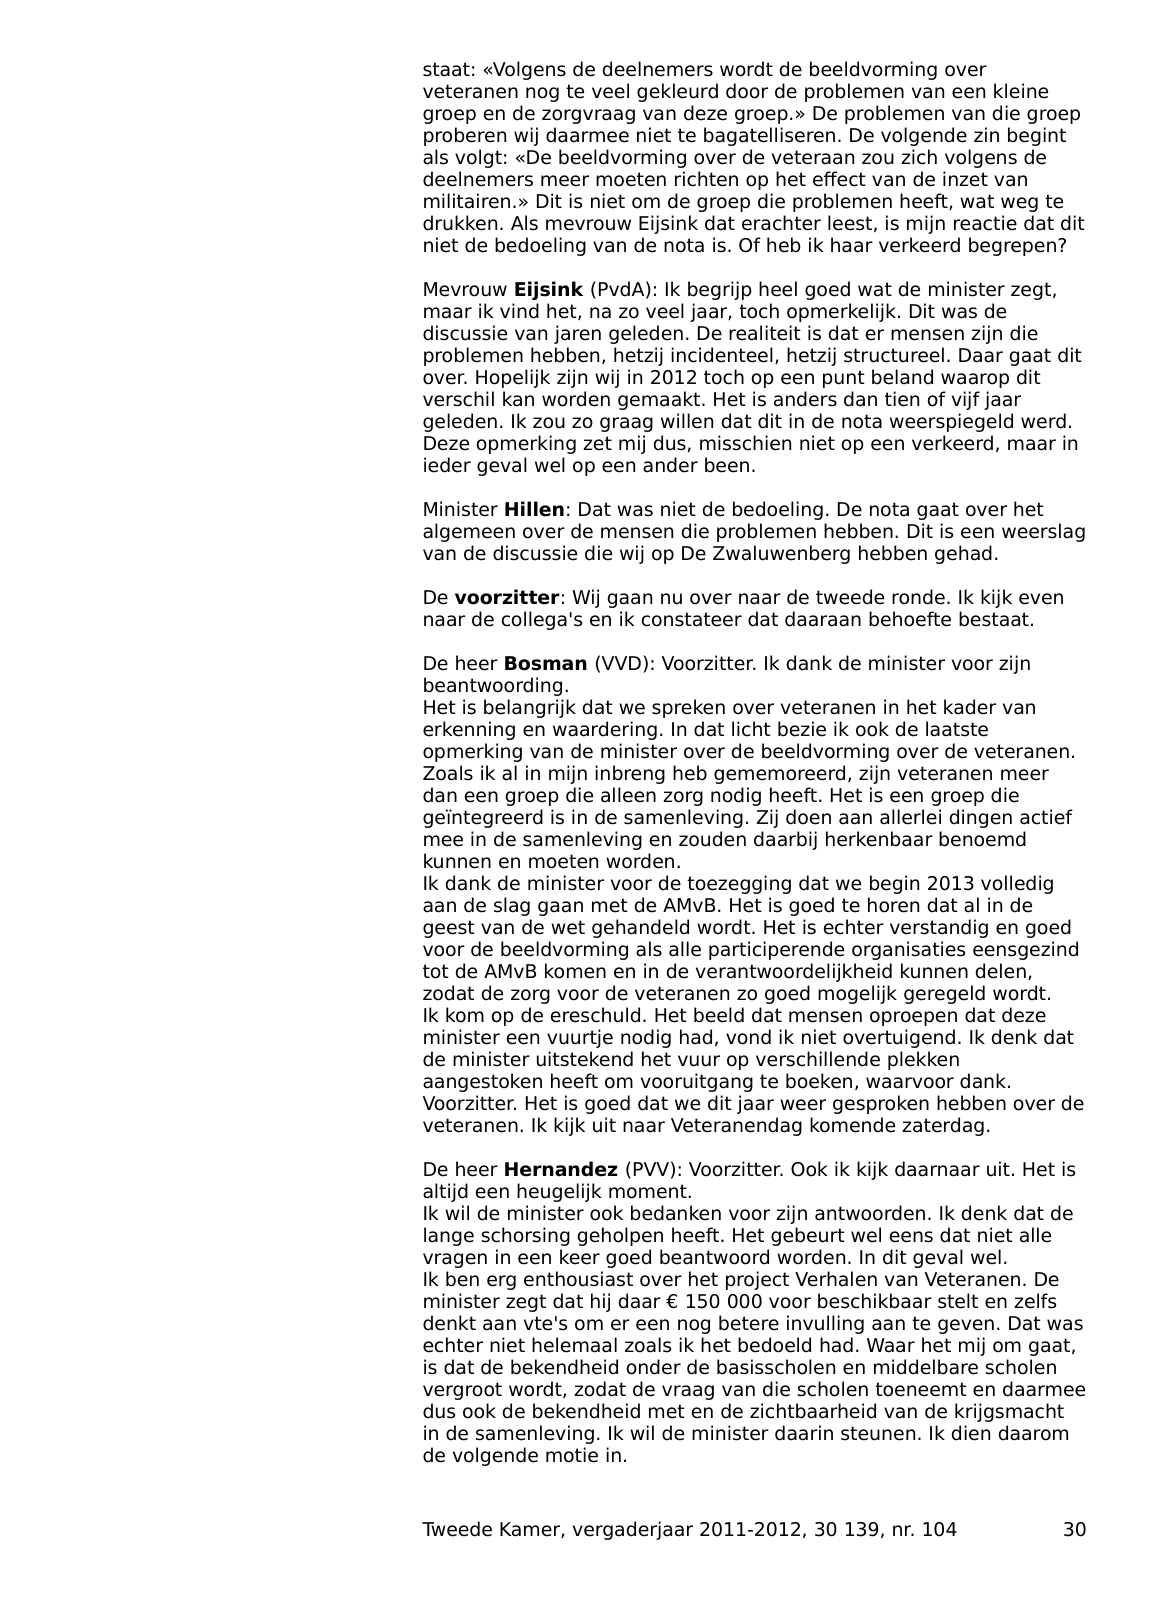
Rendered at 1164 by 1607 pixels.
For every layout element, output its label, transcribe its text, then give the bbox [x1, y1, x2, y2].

text Ik ben erg enthousiast over het project Verhalen van Veteranen. De minister zegt dat hij daar € 150 000 voor beschikbaar stelt en zelfs denkt aan vte's om er een nog betere invulling aan te geven. Dat was echter niet helemaal zoals ik het bedoeld had. Waar het mij om gaat, is dat de bekendheid onder de basisscholen en middelbare scholen vergroot wordt, zodat de vraag van die scholen toeneemt en daarmee dus ook de bekendheid met en de zichtbaarheid van de krijgsmacht in de samenleving. Ik wil de minister daarin steunen. Ik dien daarom de volgende motie in. [422, 1269, 1087, 1467]
text De heer Hernandez (PVV): Voorzitter. Ook ik kijk daarnaar uit. Het is altijd een heugelijk moment. [422, 1159, 1087, 1203]
text Ik wil de minister ook bedanken voor zijn antwoorden. Ik denk dat de lange schorsing geholpen heeft. Het gebeurt wel eens dat niet alle vragen in een keer goed beantwoord worden. In dit geval wel. [422, 1203, 1087, 1269]
text Minister Hillen: Dat was niet de bedoeling. De nota gaat over het algemeen over de mensen die problemen hebben. Dit is een weerslag van de discussie die wij op De Zwaluwenberg hebben gehad. [422, 499, 1087, 565]
text Ik dank de minister voor de toezegging dat we begin 2013 volledig aan de slag gaan met de AMvB. Het is goed te horen dat al in de geest van de wet gehandeld wordt. Het is echter verstandig en goed voor de beeldvorming als alle participerende organisaties eensgezind tot de AMvB komen en in de verantwoordelijkheid kunnen delen, zodat de zorg voor de veteranen zo goed mogelijk geregeld wordt. [422, 873, 1087, 1005]
text De voorzitter: Wij gaan nu over naar de tweede ronde. Ik kijk even naar de collega's en ik constateer dat daaraan behoefte bestaat. [422, 587, 1087, 631]
text Het is belangrijk dat we spreken over veteranen in het kader van erkenning en waardering. In dat licht bezie ik ook de laatste opmerking van de minister over de beeldvorming over de veteranen. Zoals ik al in mijn inbreng heb gememoreerd, zijn veteranen meer dan een groep die alleen zorg nodig heeft. Het is een groep die geïntegreerd is in de samenleving. Zij doen aan allerlei dingen actief mee in de samenleving en zouden daarbij herkenbaar benoemd kunnen en moeten worden. [422, 697, 1087, 873]
text Mevrouw Eijsink (PvdA): Ik begrijp heel goed wat de minister zegt, maar ik vind het, na zo veel jaar, toch opmerkelijk. Dit was de discussie van jaren geleden. De realiteit is dat er mensen zijn die problemen hebben, hetzij incidenteel, hetzij structureel. Daar gaat dit over. Hopelijk zijn wij in 2012 toch op een punt beland waarop dit verschil kan worden gemaakt. Het is anders dan tien of vijf jaar geleden. Ik zou zo graag willen dat dit in de nota weerspiegeld werd. Deze opmerking zet mij dus, misschien niet op een verkeerd, maar in ieder geval wel op een ander been. [422, 279, 1087, 477]
text Ik kom op de ereschuld. Het beeld dat mensen oproepen dat deze minister een vuurtje nodig had, vond ik niet overtuigend. Ik denk dat de minister uitstekend het vuur op verschillende plekken aangestoken heeft om vooruitgang te boeken, waarvoor dank. [422, 1005, 1087, 1093]
text Voorzitter. Het is goed dat we dit jaar weer gesproken hebben over de veteranen. Ik kijk uit naar Veteranendag komende zaterdag. [422, 1093, 1087, 1137]
text staat: «Volgens de deelnemers wordt de beeldvorming over veteranen nog te veel gekleurd door de problemen van een kleine groep en de zorgvraag van deze groep.» De problemen van die groep proberen wij daarmee niet te bagatelliseren. De volgende zin begint als volgt: «De beeldvorming over de veteraan zou zich volgens de deelnemers meer moeten richten op het effect van de inzet van militairen.» Dit is niet om de groep die problemen heeft, wat weg te drukken. Als mevrouw Eijsink dat erachter leest, is mijn reactie dat dit niet de bedoeling van de nota is. Of heb ik haar verkeerd begrepen? [422, 59, 1087, 257]
text De heer Bosman (VVD): Voorzitter. Ik dank de minister voor zijn beantwoording. [422, 653, 1087, 697]
